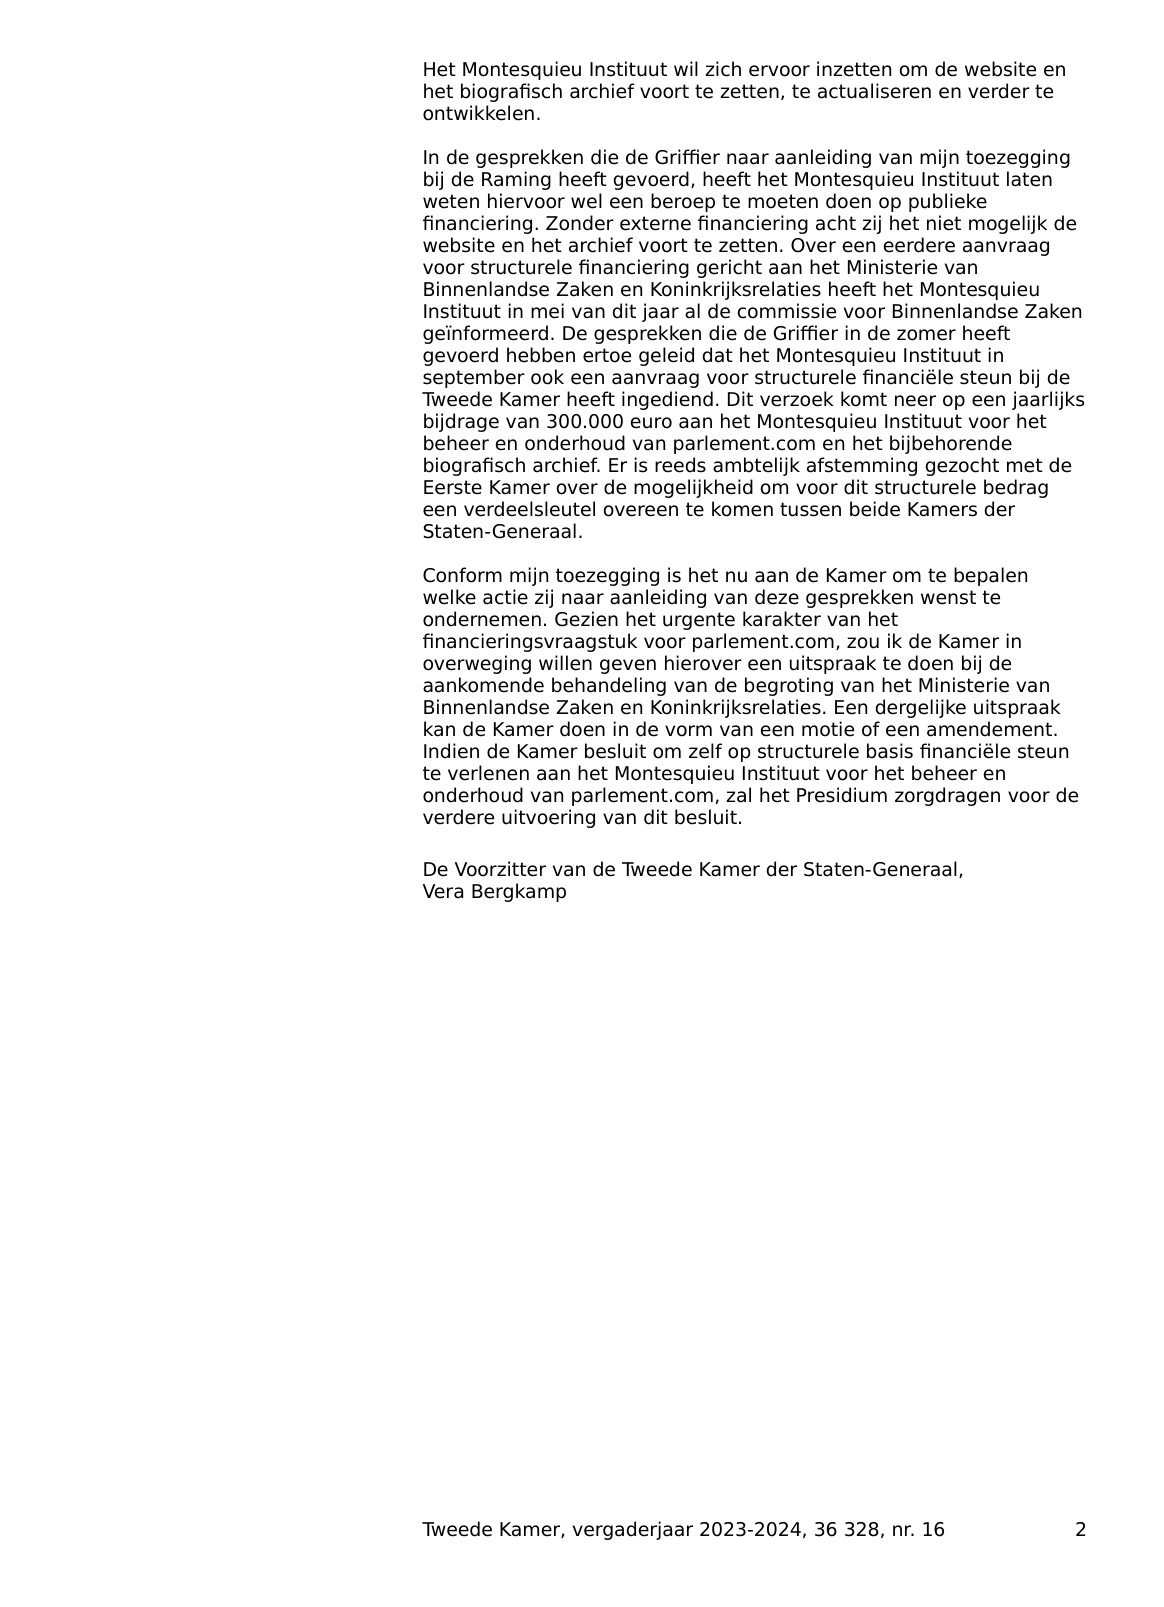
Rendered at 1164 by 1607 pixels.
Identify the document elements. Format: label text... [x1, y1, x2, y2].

text De Voorzitter van de Tweede Kamer der Staten-Generaal, Vera Bergkamp [422, 859, 1087, 903]
text Het Montesquieu Instituut wil zich ervoor inzetten om de website en het biografisch archief voort te zetten, te actualiseren en verder te ontwikkelen. [422, 59, 1087, 125]
text In de gesprekken die de Griffier naar aanleiding van mijn toezegging bij de Raming heeft gevoerd, heeft het Montesquieu Instituut laten weten hiervoor wel een beroep te moeten doen op publieke financiering. Zonder externe financiering acht zij het niet mogelijk de website en het archief voort te zetten. Over een eerdere aanvraag voor structurele financiering gericht aan het Ministerie van Binnenlandse Zaken en Koninkrijksrelaties heeft het Montesquieu Instituut in mei van dit jaar al de commissie voor Binnenlandse Zaken geïnformeerd. De gesprekken die de Griffier in de zomer heeft gevoerd hebben ertoe geleid dat het Montesquieu Instituut in september ook een aanvraag voor structurele financiële steun bij de Tweede Kamer heeft ingediend. Dit verzoek komt neer op een jaarlijks bijdrage van 300.000 euro aan het Montesquieu Instituut voor het beheer en onderhoud van parlement.com en het bijbehorende biografisch archief. Er is reeds ambtelijk afstemming gezocht met de Eerste Kamer over de mogelijkheid om voor dit structurele bedrag een verdeelsleutel overeen te komen tussen beide Kamers der Staten-Generaal. [422, 147, 1087, 543]
text Conform mijn toezegging is het nu aan de Kamer om te bepalen welke actie zij naar aanleiding van deze gesprekken wenst te ondernemen. Gezien het urgente karakter van het financieringsvraagstuk voor parlement.com, zou ik de Kamer in overweging willen geven hierover een uitspraak te doen bij de aankomende behandeling van de begroting van het Ministerie van Binnenlandse Zaken en Koninkrijksrelaties. Een dergelijke uitspraak kan de Kamer doen in de vorm van een motie of een amendement. Indien de Kamer besluit om zelf op structurele basis financiële steun te verlenen aan het Montesquieu Instituut voor het beheer en onderhoud van parlement.com, zal het Presidium zorgdragen voor de verdere uitvoering van dit besluit. [422, 565, 1087, 829]
